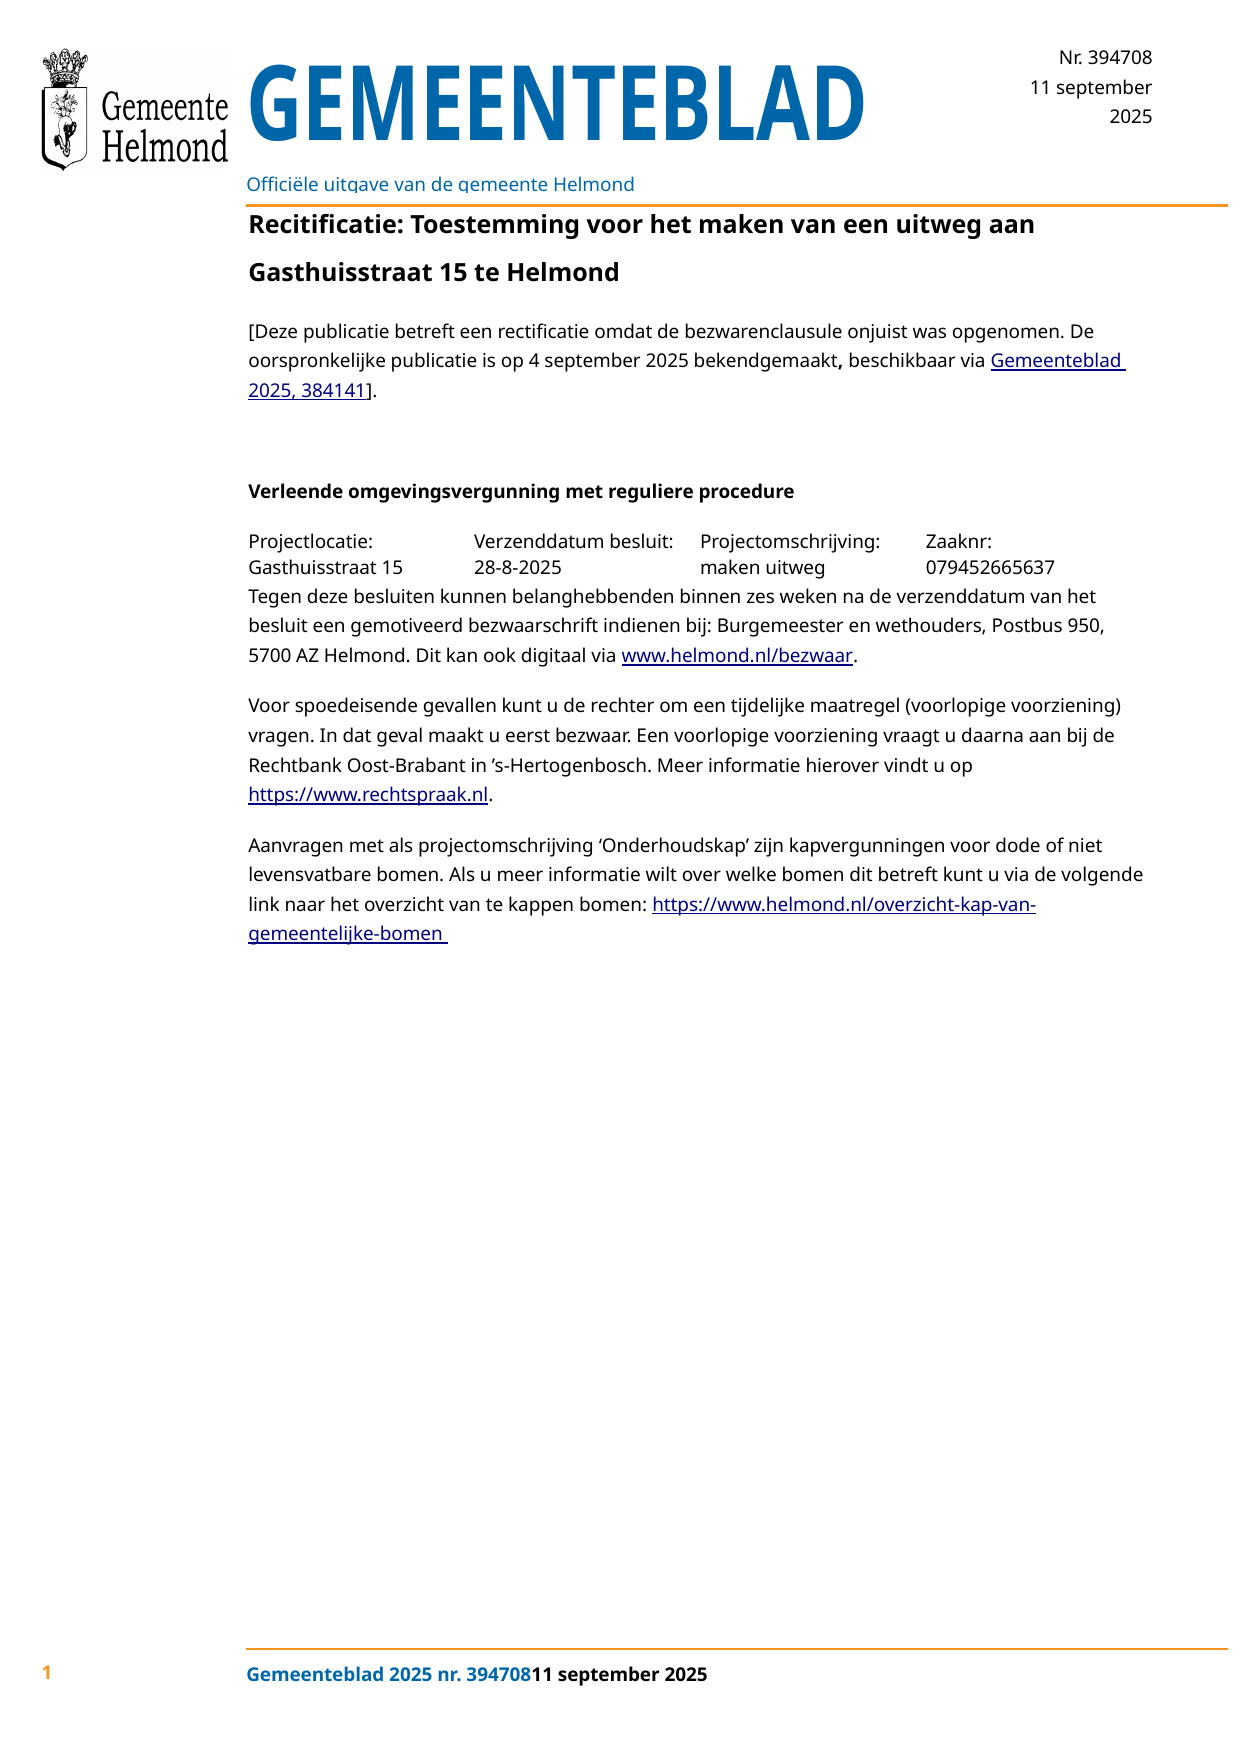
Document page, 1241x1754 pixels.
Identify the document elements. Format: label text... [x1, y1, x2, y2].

text Aanvragen met als projectomschrijving ‘Onderhoudskap’ zijn kapvergunningen voor dode of niet levensvatbare bomen. Als u meer informatie wilt over welke bomen dit betreft kunt u via de volgende link naar het overzicht van te kappen bomen: https://www.helmond.nl/overzicht-kap-van-gemeentelijke-bomen [248, 832, 1152, 946]
table_header Verzenddatum besluit: [474, 529, 700, 554]
text Voor spoedeisende gevallen kunt u de rechter om een tijdelijke maatregel (voorlopige voorziening) vragen. In dat geval maakt u eerst bezwaar. Een voorlopige voorziening vraagt u daarna aan bij de Rechtbank Oost-Brabant in ’s-Hertogenbosch. Meer informatie hierover vindt u op https://www.rechtspraak.nl. [248, 693, 1152, 807]
picture [41, 47, 231, 172]
table_header Zaaknr: [926, 529, 1152, 554]
table_cell 28-8-2025 [474, 554, 700, 580]
table_cell 079452665637 [926, 554, 1152, 580]
text Verleende omgevingsvergunning met reguliere procedure [248, 478, 1152, 504]
text Tegen deze besluiten kunnen belanghebbenden binnen zes weken na de verzenddatum van het besluit een gemotiveerd bezwaarschrift indienen bij: Burgemeester en wethouders, Postbus 950, 5700 AZ Helmond. Dit kan ook digitaal via www.helmond.nl/bezwaar. [248, 583, 1152, 668]
text Recitificatie: Toestemming voor het maken van een uitweg aan Gasthuisstraat 15 te Helmond [248, 207, 1152, 288]
table_cell maken uitweg [700, 554, 926, 580]
table_cell Gasthuisstraat 15 [248, 554, 474, 580]
text [Deze publicatie betreft een rectificatie omdat de bezwarenclausule onjuist was opgenomen. De oorspronkelijke publicatie is op 4 september 2025 bekendgemaakt, beschikbaar via Gemeenteblad 2025, 384141]. [248, 318, 1152, 403]
table_header Projectlocatie: [248, 529, 474, 554]
table_header Projectomschrijving: [700, 529, 926, 554]
